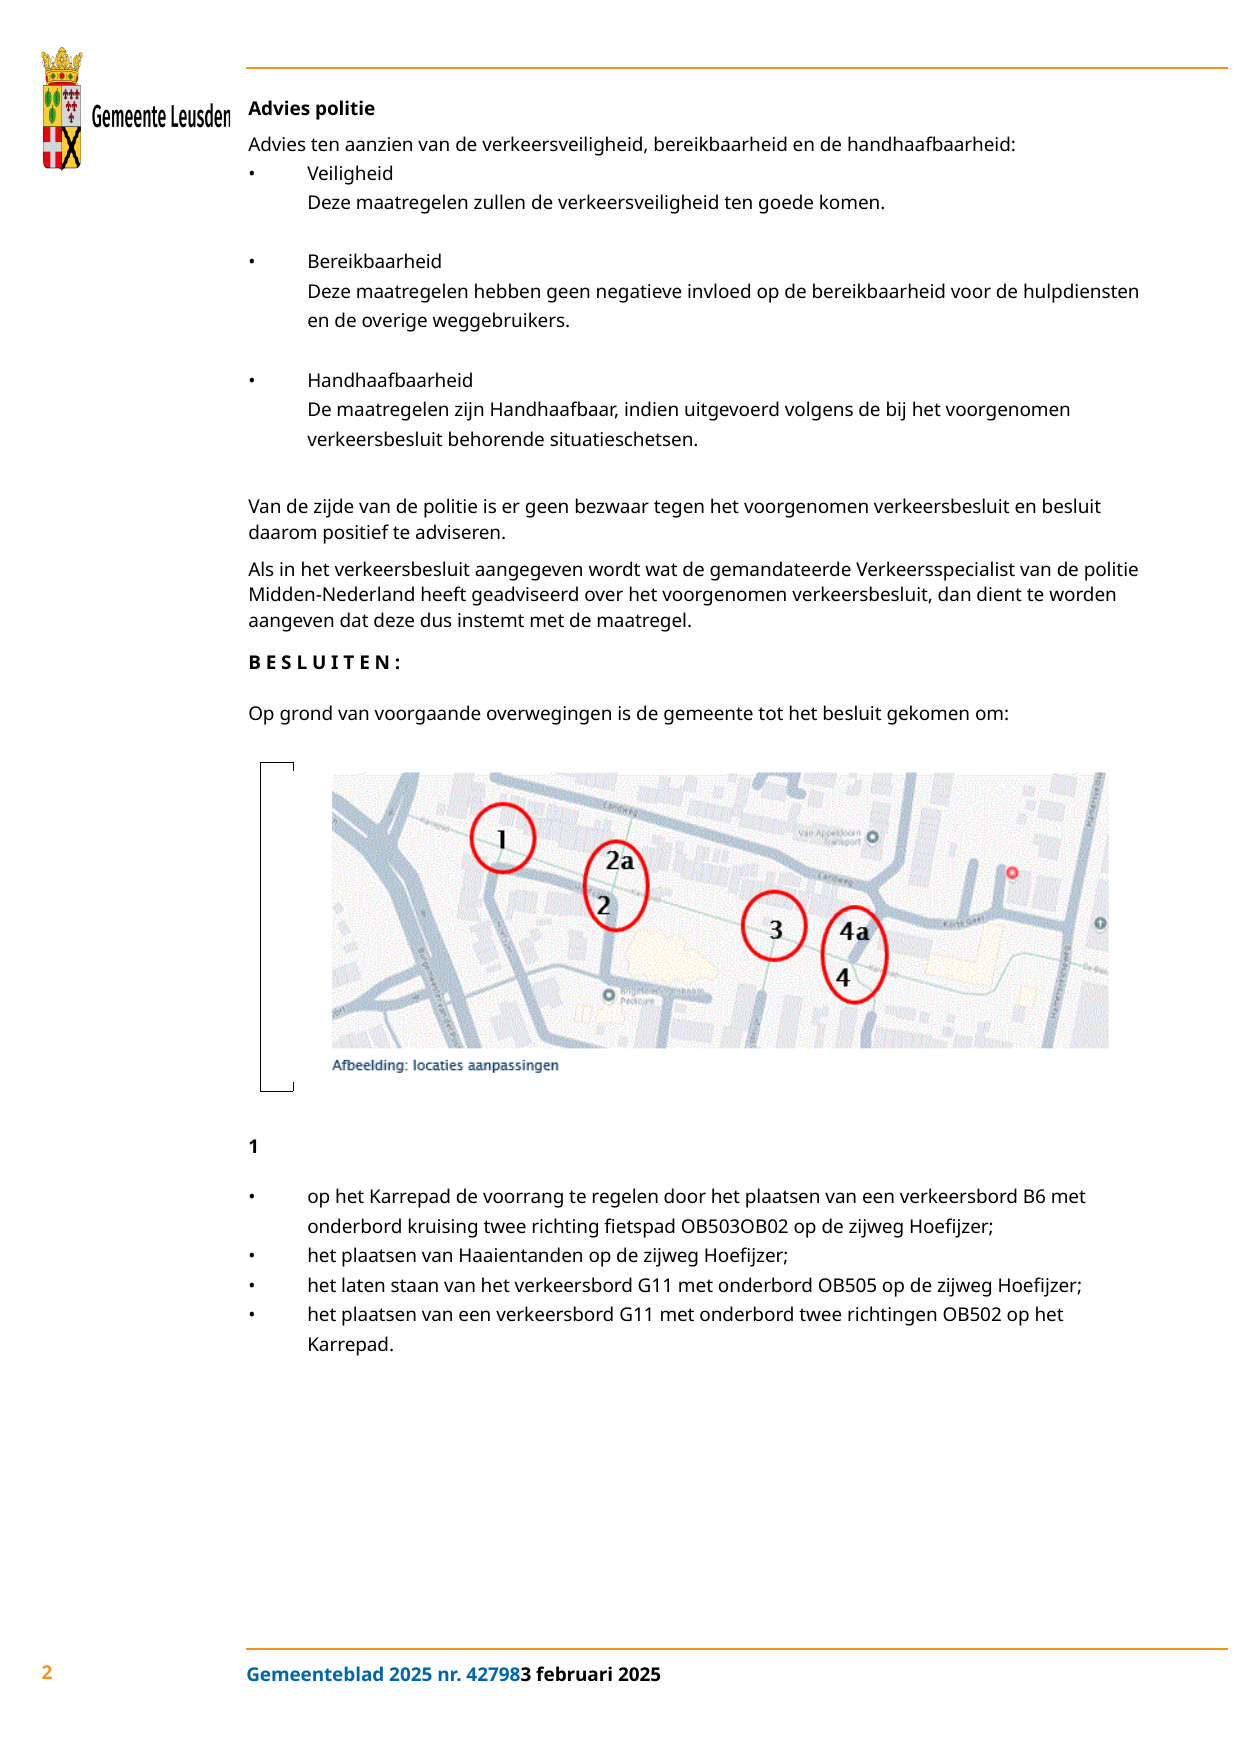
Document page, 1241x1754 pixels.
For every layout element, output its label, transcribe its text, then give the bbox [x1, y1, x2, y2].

text Advies ten aanzien van de verkeersveiligheid, bereikbaarheid en de handhaafbaarheid: [248, 131, 1152, 157]
picture [268, 771, 1155, 1082]
text 1 [248, 1133, 1152, 1158]
list Deze maatregelen zullen de verkeersveiligheid ten goede komen. [248, 189, 1152, 215]
text Advies politie [248, 95, 1152, 121]
text B E S L U I T E N : [248, 649, 1152, 675]
list De maatregelen zijn Handhaafbaar, indien uitgevoerd volgens de bij het voorgenomen verkeersbesluit behorende situatieschetsen. [248, 396, 1152, 452]
text Als in het verkeersbesluit aangegeven wordt wat de gemandateerde Verkeersspecialist van de politie Midden-Nederland heeft geadviseerd over het voorgenomen verkeersbesluit, dan dient te worden aangeven dat deze dus instemt met de maatregel. [248, 556, 1152, 633]
list het laten staan van het verkeersbord G11 met onderbord OB505 op de zijweg Hoefijzer; [248, 1272, 1152, 1298]
list het plaatsen van een verkeersbord G11 met onderbord twee richtingen OB502 op het Karrepad. [248, 1302, 1152, 1357]
list Bereikbaarheid [248, 248, 1152, 274]
list Deze maatregelen hebben geen negatieve invloed op de bereikbaarheid voor de hulpdiensten en de overige weggebruikers. [248, 278, 1152, 333]
list het plaatsen van Haaientanden op de zijweg Hoefijzer; [248, 1242, 1152, 1268]
text Op grond van voorgaande overwegingen is de gemeente tot het besluit gekomen om: [248, 700, 1152, 726]
list op het Karrepad de voorrang te regelen door het plaatsen van een verkeersbord B6 met onderbord kruising twee richting fietspad OB503OB02 op de zijweg Hoefijzer; [248, 1183, 1152, 1238]
list Veiligheid [248, 160, 1152, 186]
picture [41, 47, 231, 172]
text Van de zijde van de politie is er geen bezwaar tegen het voorgenomen verkeersbesluit en besluit daarom positief te adviseren. [248, 493, 1152, 545]
list Handhaafbaarheid [248, 367, 1152, 393]
